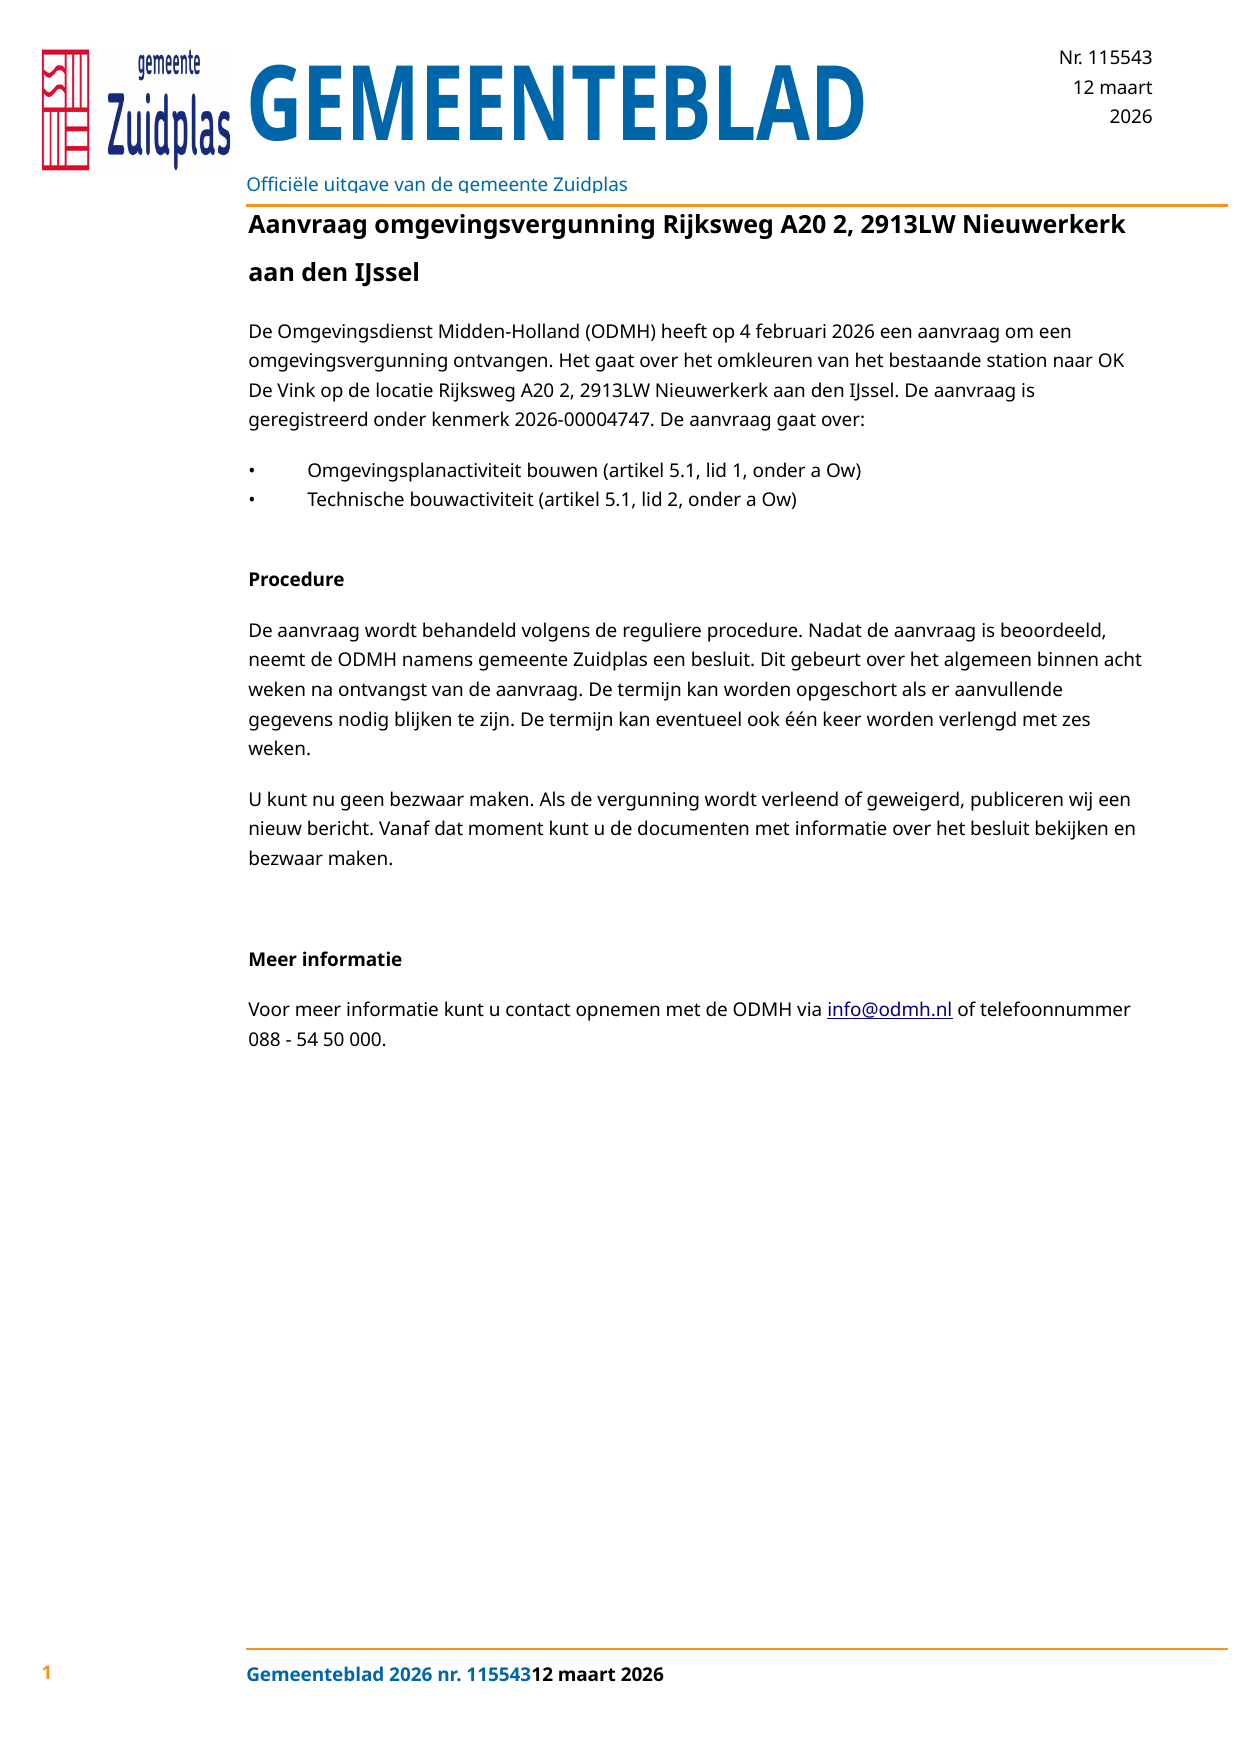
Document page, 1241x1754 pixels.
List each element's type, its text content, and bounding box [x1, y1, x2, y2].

text U kunt nu geen bezwaar maken. Als de vergunning wordt verleend of geweigerd, publiceren wij een nieuw bericht. Vanaf dat moment kunt u de documenten met informatie over het besluit bekijken en bezwaar maken. [248, 786, 1152, 871]
text Aanvraag omgevingsvergunning Rijksweg A20 2, 2913LW Nieuwerkerk aan den IJssel [248, 207, 1152, 288]
text Voor meer informatie kunt u contact opnemen met de ODMH via info@odmh.nl of telefoonnummer 088 - 54 50 000. [248, 996, 1152, 1052]
text De Omgevingsdienst Midden-Holland (ODMH) heeft op 4 februari 2026 een aanvraag om een omgevingsvergunning ontvangen. Het gaat over het omkleuren van het bestaande station naar OK De Vink op de locatie Rijksweg A20 2, 2913LW Nieuwerkerk aan den IJssel. De aanvraag is geregistreerd onder kenmerk 2026-00004747. De aanvraag gaat over: [248, 318, 1152, 432]
list Technische bouwactiviteit (artikel 5.1, lid 2, onder a Ow) [248, 487, 1152, 512]
text Procedure [248, 567, 1152, 592]
text De aanvraag wordt behandeld volgens de reguliere procedure. Nadat de aanvraag is beoordeeld, neemt de ODMH namens gemeente Zuidplas een besluit. Dit gebeurt over het algemeen binnen acht weken na ontvangst van de aanvraag. De termijn kan worden opgeschort als er aanvullende gegevens nodig blijken te zijn. De termijn kan eventueel ook één keer worden verlengd met zes weken. [248, 617, 1152, 761]
picture [41, 47, 231, 172]
text Meer informatie [248, 946, 1152, 972]
list Omgevingsplanactiviteit bouwen (artikel 5.1, lid 1, onder a Ow) [248, 457, 1152, 483]
